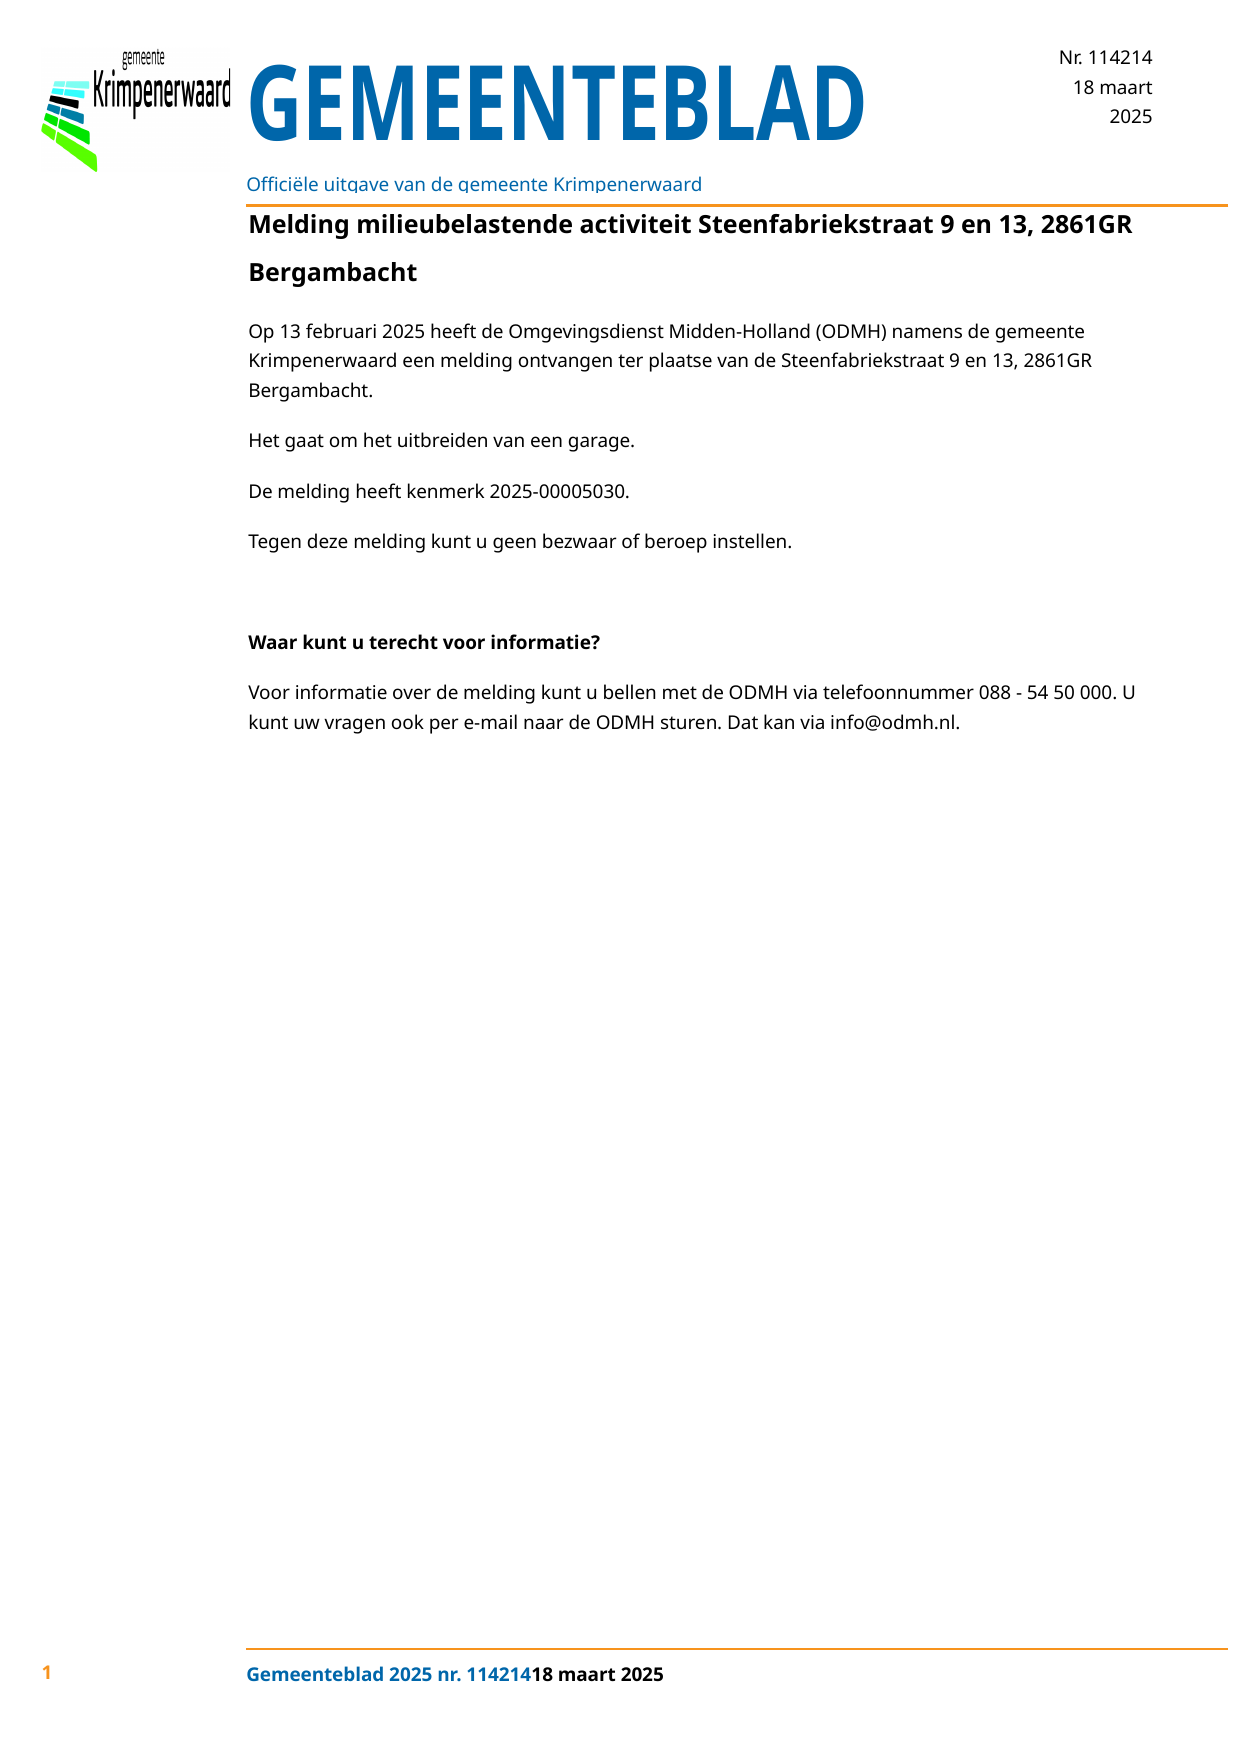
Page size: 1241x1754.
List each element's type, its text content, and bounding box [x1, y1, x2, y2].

text Melding milieubelastende activiteit Steenfabriekstraat 9 en 13, 2861GR Bergambacht [248, 207, 1152, 288]
picture [41, 47, 231, 172]
text Op 13 februari 2025 heeft de Omgevingsdienst Midden-Holland (ODMH) namens de gemeente Krimpenerwaard een melding ontvangen ter plaatse van de Steenfabriekstraat 9 en 13, 2861GR Bergambacht. [248, 318, 1152, 403]
text Tegen deze melding kunt u geen bezwaar of beroep instellen. [248, 528, 1152, 554]
text De melding heeft kenmerk 2025-00005030. [248, 478, 1152, 504]
text Waar kunt u terecht voor informatie? [248, 629, 1152, 655]
text Voor informatie over de melding kunt u bellen met de ODMH via telefoonnummer 088 - 54 50 000. U kunt uw vragen ook per e-mail naar de ODMH sturen. Dat kan via info@odmh.nl. [248, 679, 1152, 735]
text Het gaat om het uitbreiden van een garage. [248, 427, 1152, 453]
